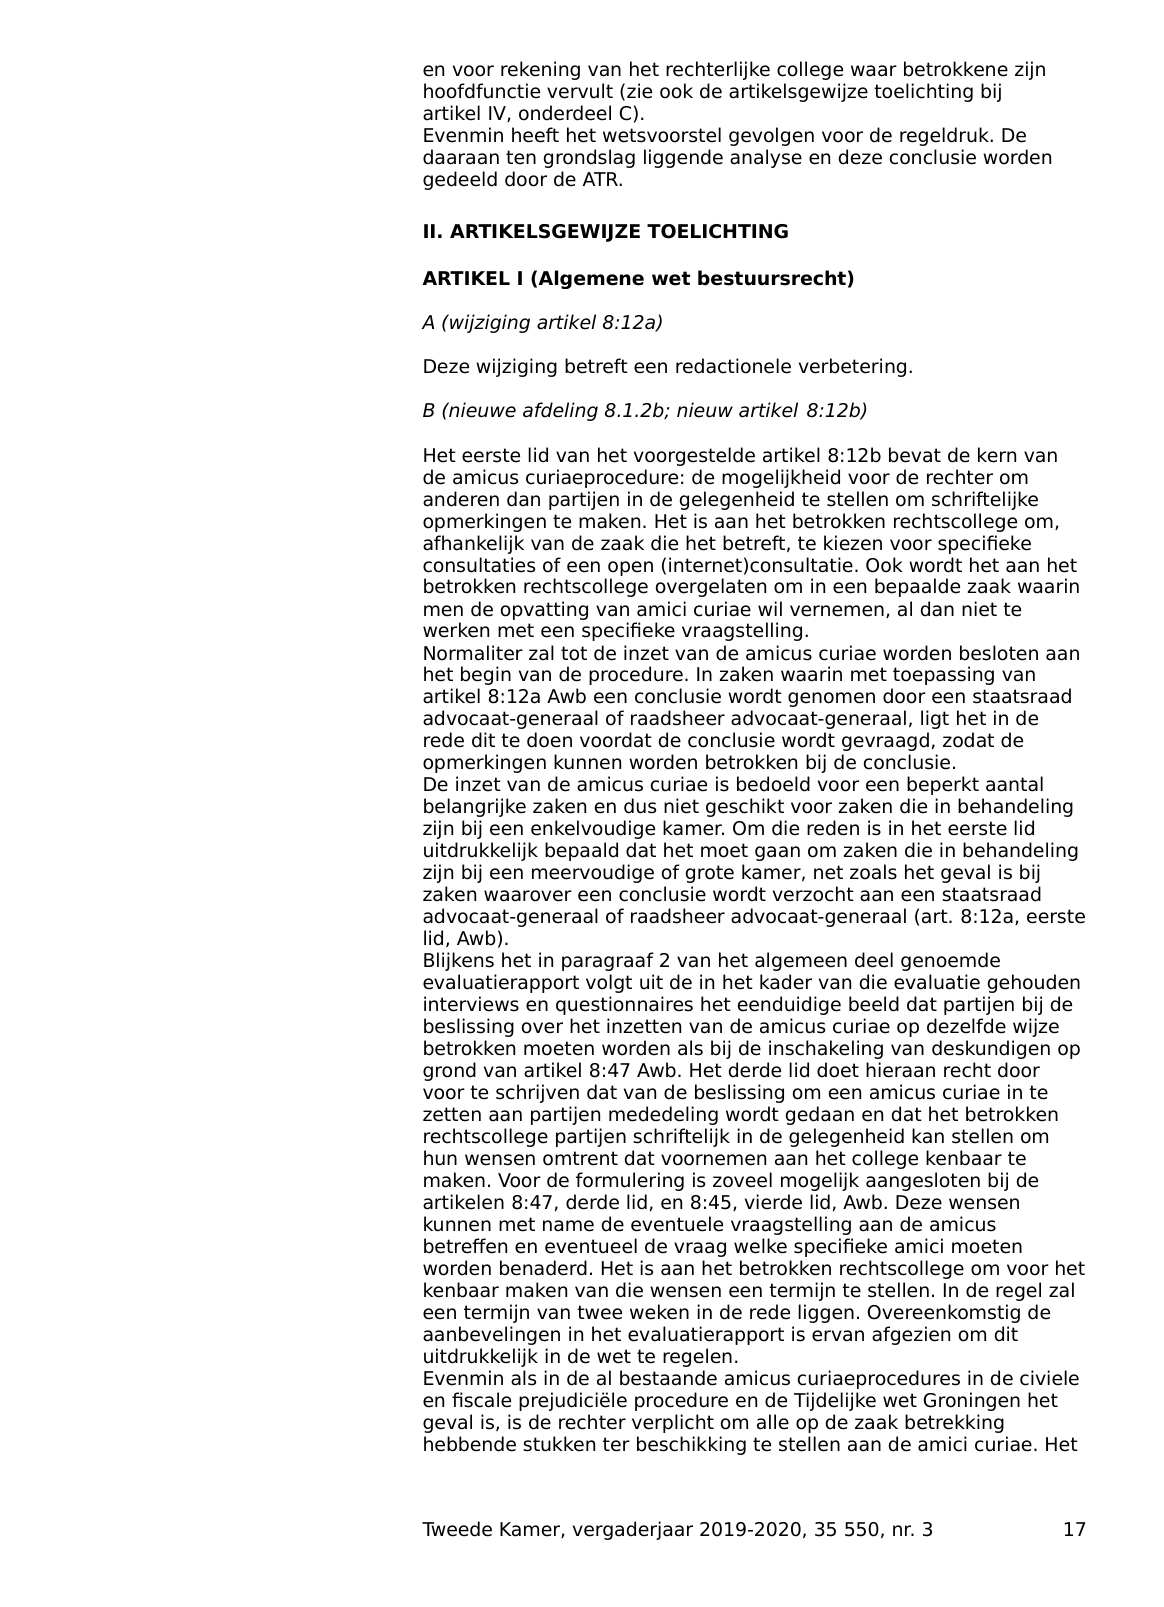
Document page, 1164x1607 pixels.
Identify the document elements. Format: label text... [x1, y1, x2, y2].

subtitle II. ARTIKELSGEWIJZE TOELICHTING [422, 221, 1087, 243]
text Evenmin heeft het wetsvoorstel gevolgen voor de regeldruk. De daaraan ten grondslag liggende analyse en deze conclusie worden gedeeld door de ATR. [422, 125, 1087, 191]
text De inzet van de amicus curiae is bedoeld voor een beperkt aantal belangrijke zaken en dus niet geschikt voor zaken die in behandeling zijn bij een enkelvoudige kamer. Om die reden is in het eerste lid uitdrukkelijk bepaald dat het moet gaan om zaken die in behandeling zijn bij een meervoudige of grote kamer, net zoals het geval is bij zaken waarover een conclusie wordt verzocht aan een staatsraad advocaat-generaal of raadsheer advocaat-generaal (art. 8:12a, eerste lid, Awb). [422, 774, 1087, 950]
subtitle A (wijziging artikel 8:12a) [422, 312, 1087, 334]
subtitle ARTIKEL I (Algemene wet bestuursrecht) [422, 268, 1087, 290]
text Deze wijziging betreft een redactionele verbetering. [422, 356, 1087, 378]
text en voor rekening van het rechterlijke college waar betrokkene zijn hoofdfunctie vervult (zie ook de artikelsgewijze toelichting bij artikel IV, onderdeel C). [422, 59, 1087, 125]
text Blijkens het in paragraaf 2 van het algemeen deel genoemde evaluatierapport volgt uit de in het kader van die evaluatie gehouden interviews en questionnaires het eenduidige beeld dat partijen bij de beslissing over het inzetten van de amicus curiae op dezelfde wijze betrokken moeten worden als bij de inschakeling van deskundigen op grond van artikel 8:47 Awb. Het derde lid doet hieraan recht door voor te schrijven dat van de beslissing om een amicus curiae in te zetten aan partijen mededeling wordt gedaan en dat het betrokken rechtscollege partijen schriftelijk in de gelegenheid kan stellen om hun wensen omtrent dat voornemen aan het college kenbaar te maken. Voor de formulering is zoveel mogelijk aangesloten bij de artikelen 8:47, derde lid, en 8:45, vierde lid, Awb. Deze wensen kunnen met name de eventuele vraagstelling aan de amicus betreffen en eventueel de vraag welke specifieke amici moeten worden benaderd. Het is aan het betrokken rechtscollege om voor het kenbaar maken van die wensen een termijn te stellen. In de regel zal een termijn van twee weken in de rede liggen. Overeenkomstig de aanbevelingen in het evaluatierapport is ervan afgezien om dit uitdrukkelijk in de wet te regelen. [422, 950, 1087, 1368]
text Evenmin als in de al bestaande amicus curiaeprocedures in de civiele en fiscale prejudiciële procedure en de Tijdelijke wet Groningen het geval is, is de rechter verplicht om alle op de zaak betrekking hebbende stukken ter beschikking te stellen aan de amici curiae. Het [422, 1368, 1087, 1456]
text Normaliter zal tot de inzet van de amicus curiae worden besloten aan het begin van de procedure. In zaken waarin met toepassing van artikel 8:12a Awb een conclusie wordt genomen door een staatsraad advocaat-generaal of raadsheer advocaat-generaal, ligt het in de rede dit te doen voordat de conclusie wordt gevraagd, zodat de opmerkingen kunnen worden betrokken bij de conclusie. [422, 642, 1087, 774]
text Het eerste lid van het voorgestelde artikel 8:12b bevat de kern van de amicus curiaeprocedure: de mogelijkheid voor de rechter om anderen dan partijen in de gelegenheid te stellen om schriftelijke opmerkingen te maken. Het is aan het betrokken rechtscollege om, afhankelijk van de zaak die het betreft, te kiezen voor specifieke consultaties of een open (internet)consultatie. Ook wordt het aan het betrokken rechtscollege overgelaten om in een bepaalde zaak waarin men de opvatting van amici curiae wil vernemen, al dan niet te werken met een specifieke vraagstelling. [422, 444, 1087, 642]
subtitle B (nieuwe afdeling 8.1.2b; nieuw artikel 8:12b) [422, 400, 1087, 422]
